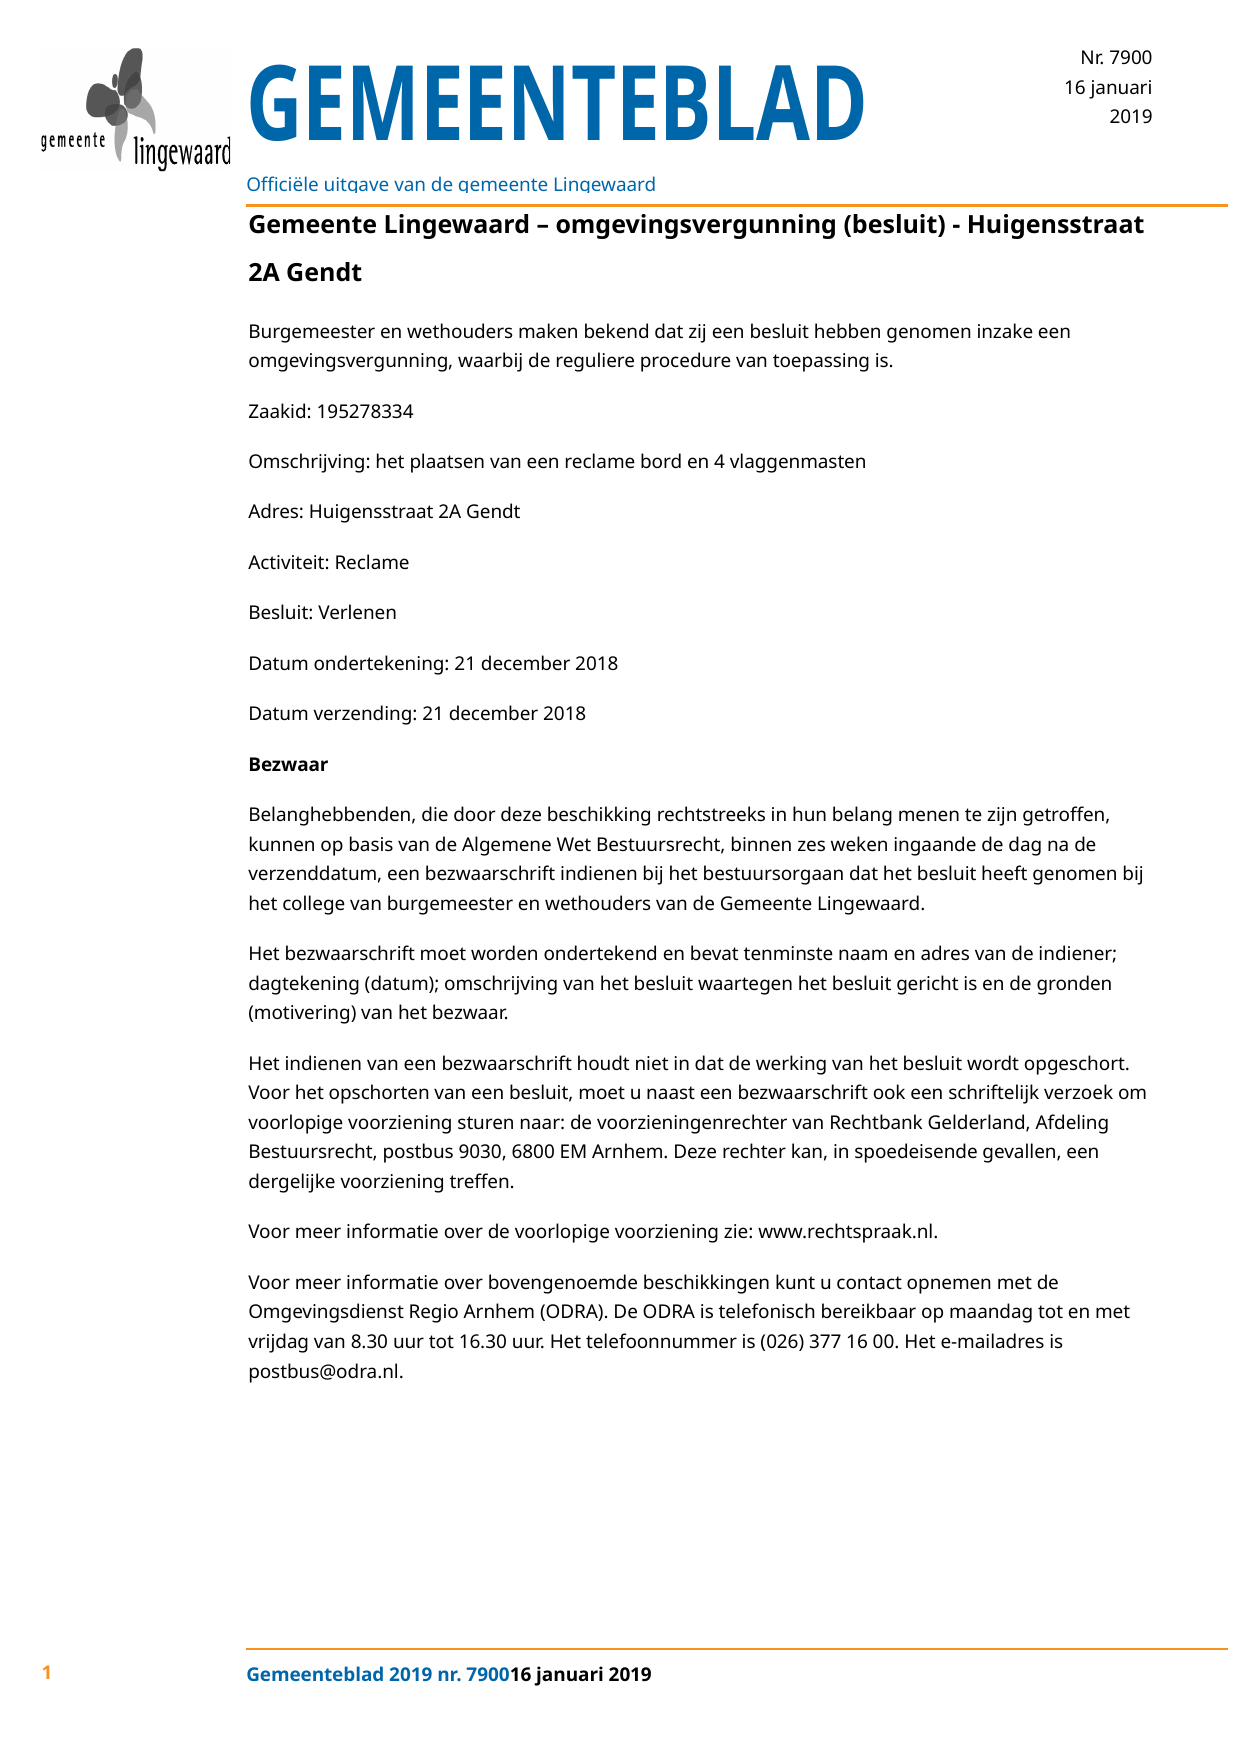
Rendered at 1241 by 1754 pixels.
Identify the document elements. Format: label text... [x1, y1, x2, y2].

text Bezwaar [248, 751, 1152, 777]
text Het indienen van een bezwaarschrift houdt niet in dat de werking van het besluit wordt opgeschort. Voor het opschorten van een besluit, moet u naast een bezwaarschrift ook een schriftelijk verzoek om voorlopige voorziening sturen naar: de voorzieningenrechter van Rechtbank Gelderland, Afdeling Bestuursrecht, postbus 9030, 6800 EM Arnhem. Deze rechter kan, in spoedeisende gevallen, een dergelijke voorziening treffen. [248, 1050, 1152, 1194]
text Omschrijving: het plaatsen van een reclame bord en 4 vlaggenmasten [248, 448, 1152, 474]
picture [41, 47, 231, 172]
text Burgemeester en wethouders maken bekend dat zij een besluit hebben genomen inzake een omgevingsvergunning, waarbij de reguliere procedure van toepassing is. [248, 318, 1152, 373]
text Besluit: Verlenen [248, 599, 1152, 625]
text Zaakid: 195278334 [248, 398, 1152, 424]
text Gemeente Lingewaard – omgevingsvergunning (besluit) - Huigensstraat 2A Gendt [248, 207, 1152, 288]
text Datum ondertekening: 21 december 2018 [248, 650, 1152, 676]
text Belanghebbenden, die door deze beschikking rechtstreeks in hun belang menen te zijn getroffen, kunnen op basis van de Algemene Wet Bestuursrecht, binnen zes weken ingaande de dag na de verzenddatum, een bezwaarschrift indienen bij het bestuursorgaan dat het besluit heeft genomen bij het college van burgemeester en wethouders van de Gemeente Lingewaard. [248, 801, 1152, 916]
text Activiteit: Reclame [248, 549, 1152, 575]
text Het bezwaarschrift moet worden ondertekend en bevat tenminste naam en adres van de indiener; dagtekening (datum); omschrijving van het besluit waartegen het besluit gericht is en de gronden (motivering) van het bezwaar. [248, 940, 1152, 1025]
text Adres: Huigensstraat 2A Gendt [248, 499, 1152, 524]
text Voor meer informatie over de voorlopige voorziening zie: www.rechtspraak.nl. [248, 1219, 1152, 1244]
text Datum verzending: 21 december 2018 [248, 700, 1152, 726]
text Voor meer informatie over bovengenoemde beschikkingen kunt u contact opnemen met de Omgevingsdienst Regio Arnhem (ODRA). De ODRA is telefonisch bereikbaar op maandag tot en met vrijdag van 8.30 uur tot 16.30 uur. Het telefoonnummer is (026) 377 16 00. Het e-mailadres is postbus@odra.nl. [248, 1269, 1152, 1384]
